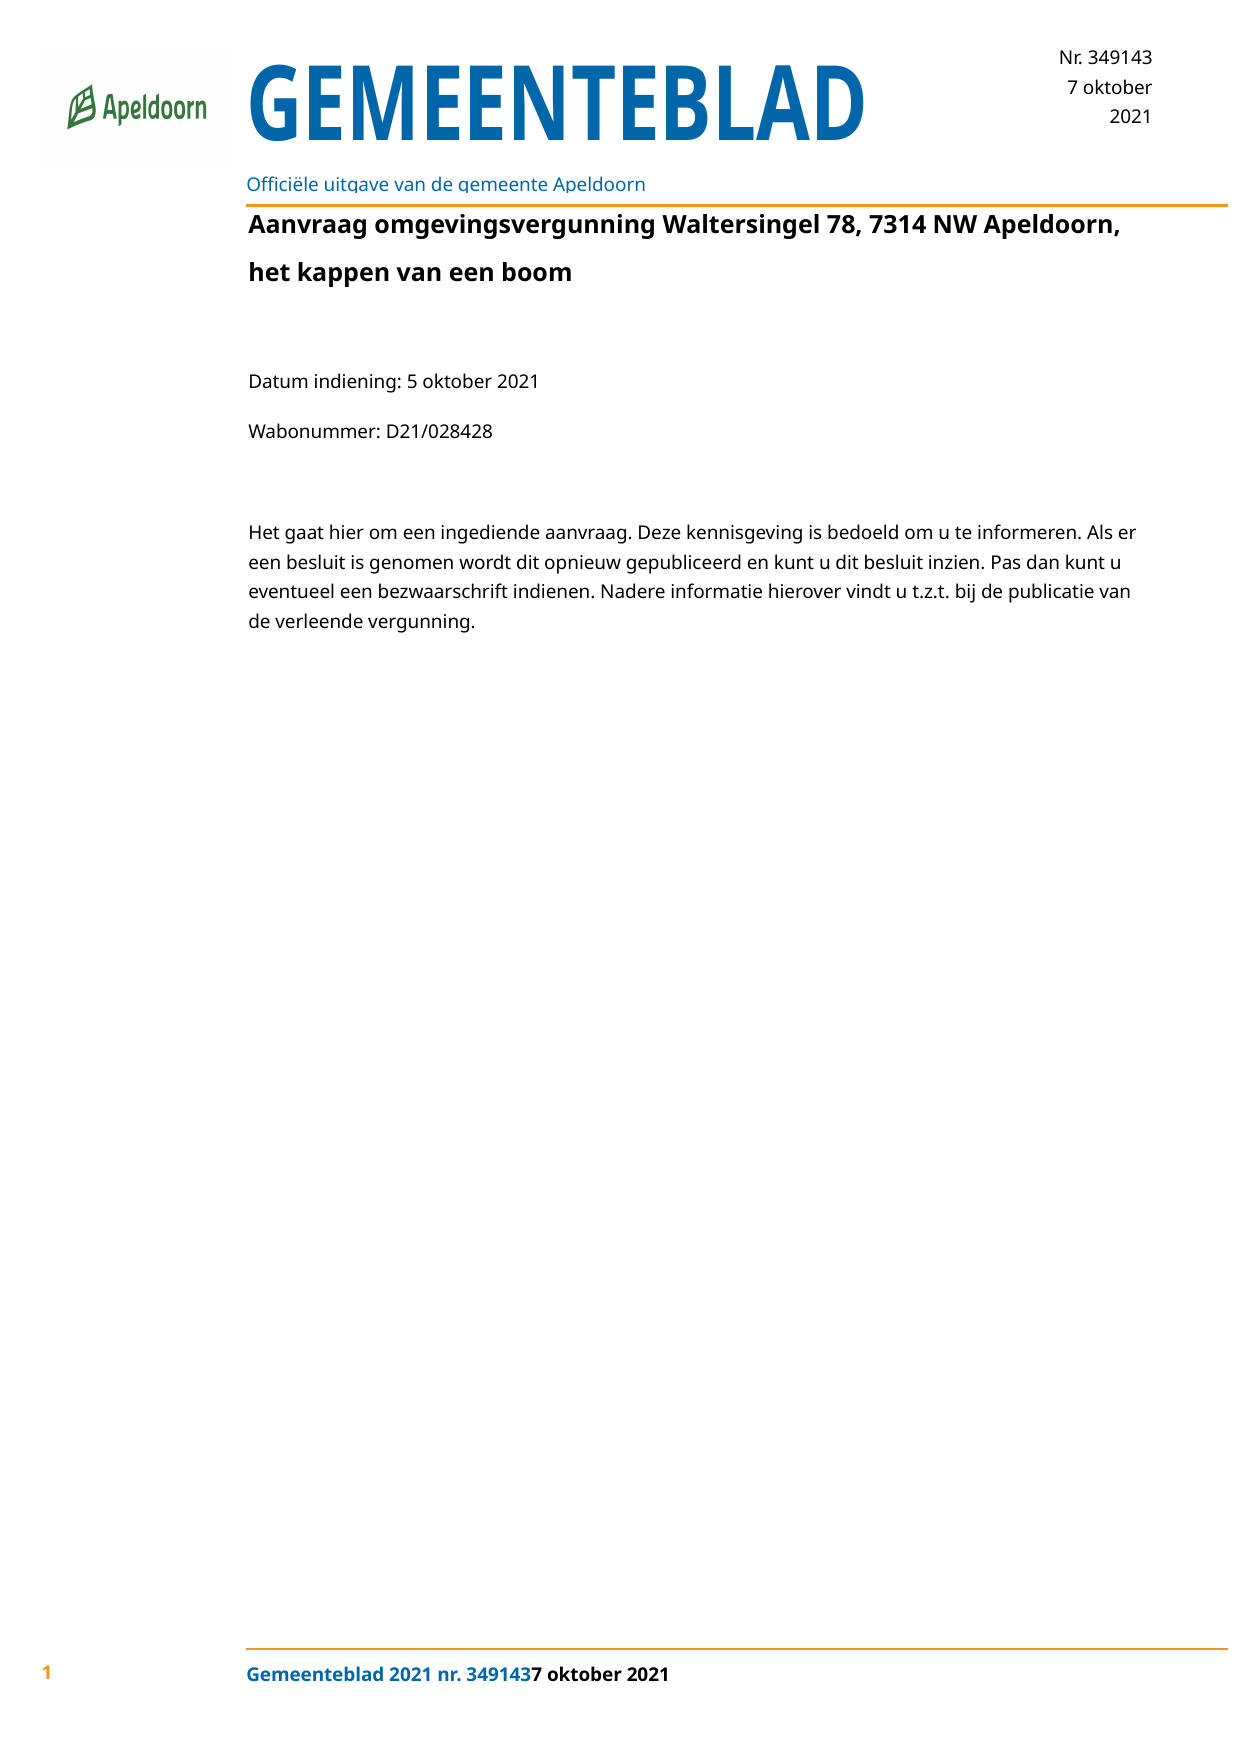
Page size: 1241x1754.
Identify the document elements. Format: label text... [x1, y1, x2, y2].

picture [41, 47, 231, 172]
text Wabonummer: D21/028428 [248, 419, 1152, 444]
text Aanvraag omgevingsvergunning Waltersingel 78, 7314 NW Apeldoorn, het kappen van een boom [248, 207, 1152, 288]
text Het gaat hier om een ingediende aanvraag. Deze kennisgeving is bedoeld om u te informeren. Als er een besluit is genomen wordt dit opnieuw gepubliceerd en kunt u dit besluit inzien. Pas dan kunt u eventueel een bezwaarschrift indienen. Nadere informatie hierover vindt u t.z.t. bij de publicatie van de verleende vergunning. [248, 519, 1152, 634]
text Datum indiening: 5 oktober 2021 [248, 368, 1152, 394]
